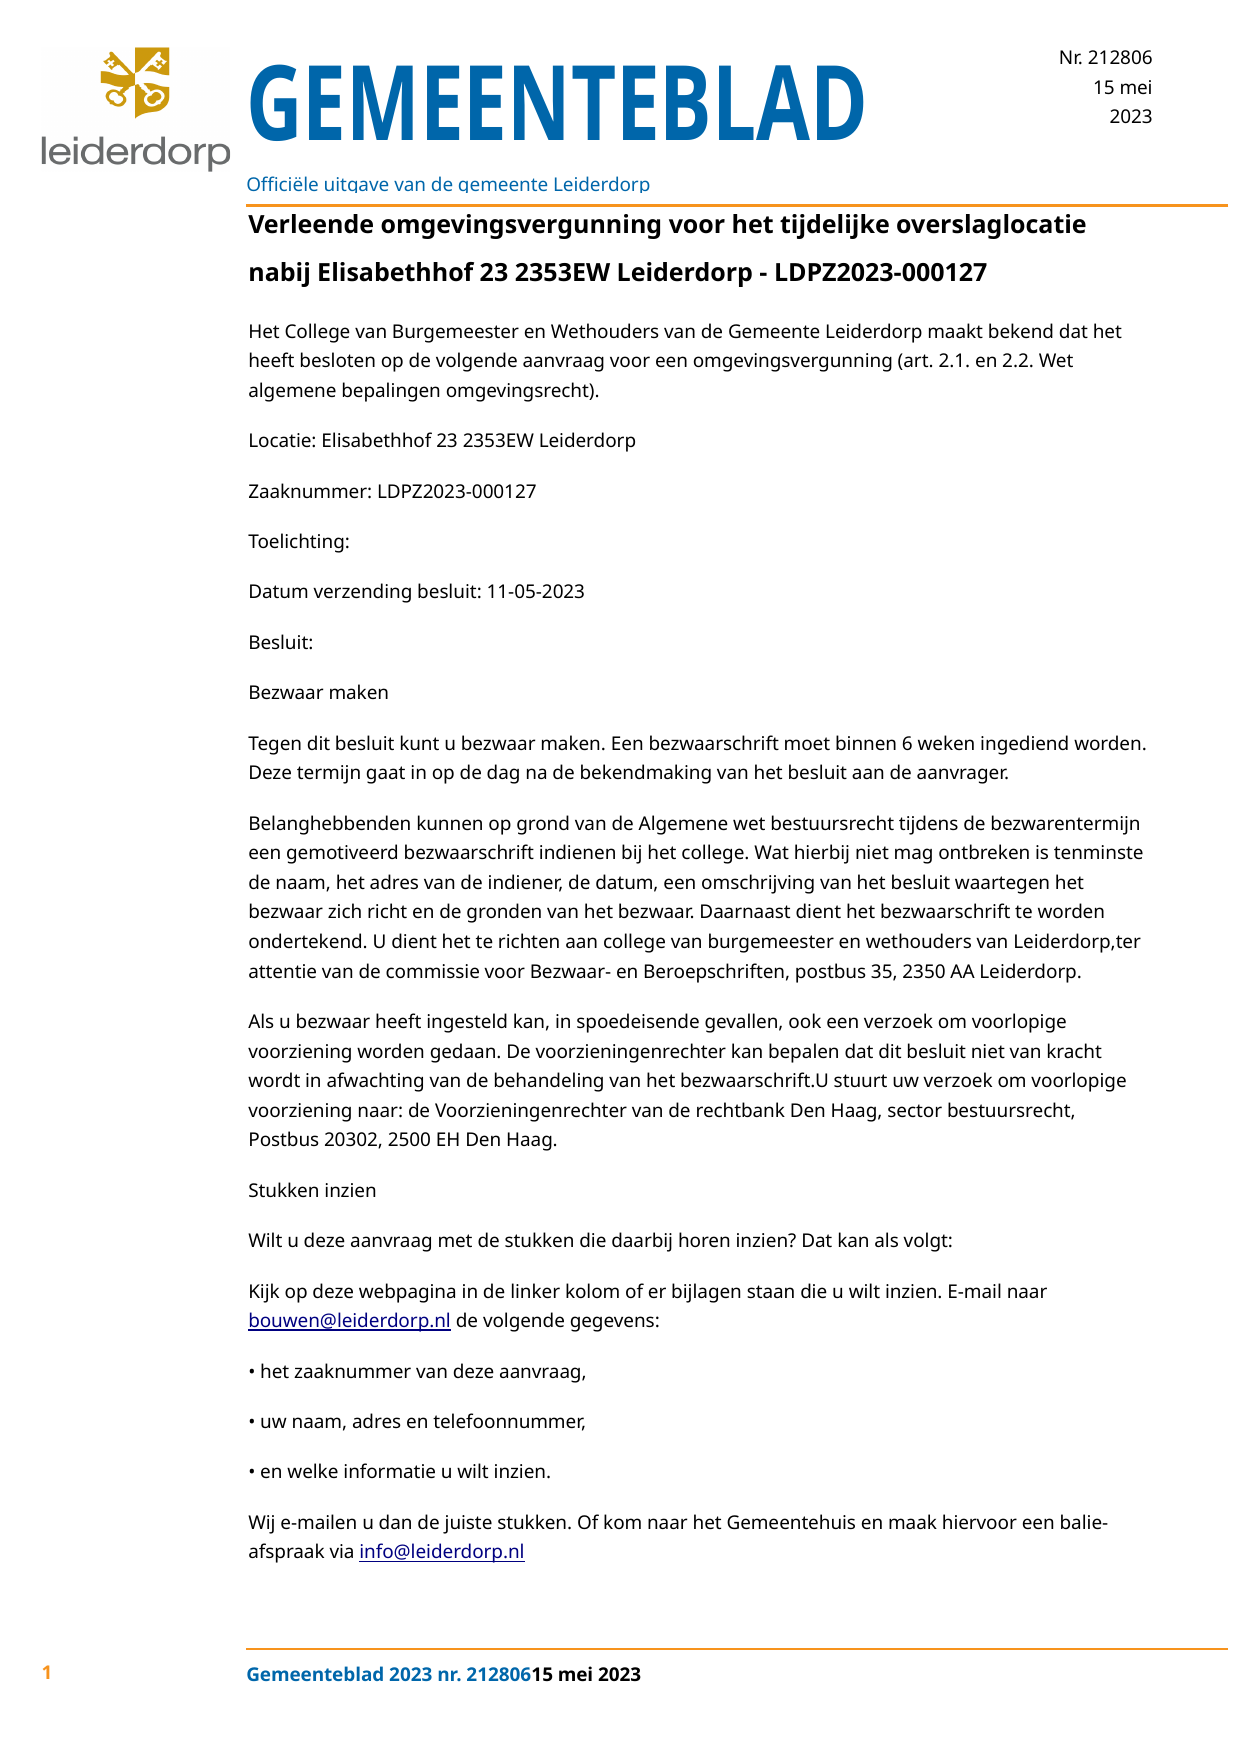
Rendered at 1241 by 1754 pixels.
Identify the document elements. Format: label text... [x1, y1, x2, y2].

text Als u bezwaar heeft ingesteld kan, in spoedeisende gevallen, ook een verzoek om voorlopige voorziening worden gedaan. De voorzieningenrechter kan bepalen dat dit besluit niet van kracht wordt in afwachting van de behandeling van het bezwaarschrift.U stuurt uw verzoek om voorlopige voorziening naar: de Voorzieningenrechter van de rechtbank Den Haag, sector bestuursrecht, Postbus 20302, 2500 EH Den Haag. [248, 1008, 1152, 1152]
text Het College van Burgemeester en Wethouders van de Gemeente Leiderdorp maakt bekend dat het heeft besloten op de volgende aanvraag voor een omgevingsvergunning (art. 2.1. en 2.2. Wet algemene bepalingen omgevingsrecht). [248, 318, 1152, 403]
text Verleende omgevingsvergunning voor het tijdelijke overslaglocatie nabij Elisabethhof 23 2353EW Leiderdorp - LDPZ2023-000127 [248, 207, 1152, 288]
text Toelichting: [248, 528, 1152, 554]
picture [41, 47, 231, 172]
text Besluit: [248, 629, 1152, 655]
text • het zaaknummer van deze aanvraag, [248, 1358, 1152, 1384]
text Stukken inzien [248, 1177, 1152, 1203]
text Wilt u deze aanvraag met de stukken die daarbij horen inzien? Dat kan als volgt: [248, 1227, 1152, 1253]
text Locatie: Elisabethhof 23 2353EW Leiderdorp [248, 427, 1152, 453]
text Bezwaar maken [248, 679, 1152, 705]
text Zaaknummer: LDPZ2023-000127 [248, 478, 1152, 504]
text Tegen dit besluit kunt u bezwaar maken. Een bezwaarschrift moet binnen 6 weken ingediend worden. Deze termijn gaat in op de dag na de bekendmaking van het besluit aan de aanvrager. [248, 730, 1152, 785]
text Datum verzending besluit: 11-05-2023 [248, 579, 1152, 604]
text • en welke informatie u wilt inzien. [248, 1459, 1152, 1484]
text Belanghebbenden kunnen op grond van de Algemene wet bestuursrecht tijdens de bezwarentermijn een gemotiveerd bezwaarschrift indienen bij het college. Wat hierbij niet mag ontbreken is tenminste de naam, het adres van de indiener, de datum, een omschrijving van het besluit waartegen het bezwaar zich richt en de gronden van het bezwaar. Daarnaast dient het bezwaarschrift te worden ondertekend. U dient het te richten aan college van burgemeester en wethouders van Leiderdorp,ter attentie van de commissie voor Bezwaar- en Beroepschriften, postbus 35, 2350 AA Leiderdorp. [248, 810, 1152, 984]
text Kijk op deze webpagina in de linker kolom of er bijlagen staan die u wilt inzien. E-mail naar bouwen@leiderdorp.nl de volgende gegevens: [248, 1278, 1152, 1333]
text Wij e-mailen u dan de juiste stukken. Of kom naar het Gemeentehuis en maak hiervoor een balie-afspraak via info@leiderdorp.nl [248, 1509, 1152, 1564]
text • uw naam, adres en telefoonnummer, [248, 1408, 1152, 1434]
